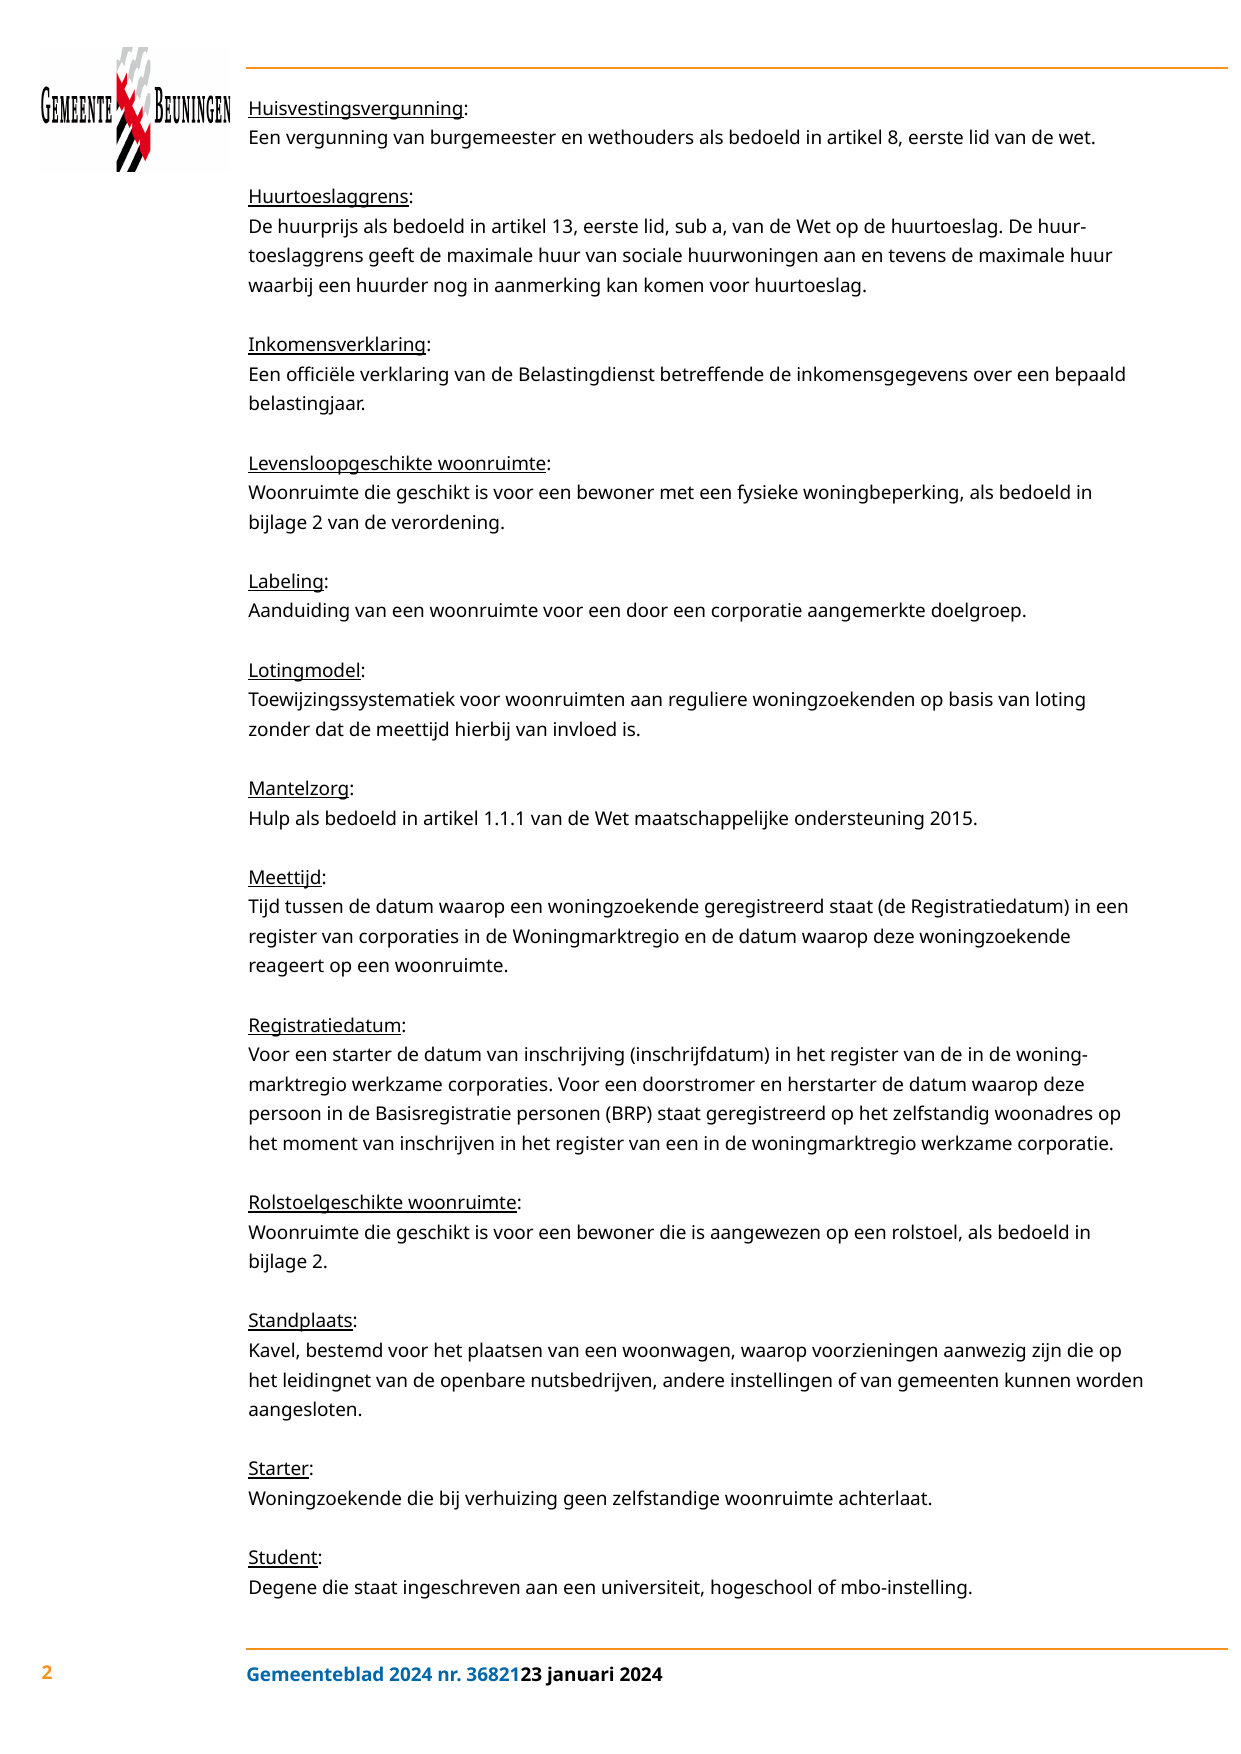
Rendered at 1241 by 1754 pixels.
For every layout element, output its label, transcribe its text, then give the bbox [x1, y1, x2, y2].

text Een officiële verklaring van de Belastingdienst betreffende de inkomensgegevens over een bepaald belastingjaar. [248, 361, 1152, 416]
text Rolstoelgeschikte woonruimte: [248, 1189, 1152, 1215]
text Inkomensverklaring: [248, 331, 1152, 357]
text Meettijd: [248, 864, 1152, 890]
text Voor een starter de datum van inschrijving (inschrijfdatum) in het register van de in de woning-marktregio werkzame corporaties. Voor een doorstromer en herstarter de datum waarop deze persoon in de Basisregistratie personen (BRP) staat geregistreerd op het zelfstandig woonadres op het moment van inschrijven in het register van een in de woningmarktregio werkzame corporatie. [248, 1041, 1152, 1156]
text Hulp als bedoeld in artikel 1.1.1 van de Wet maatschappelijke ondersteuning 2015. [248, 805, 1152, 831]
text Student: [248, 1544, 1152, 1570]
text Huurtoeslaggrens: [248, 183, 1152, 209]
text Registratiedatum: [248, 1012, 1152, 1038]
text Starter: [248, 1456, 1152, 1481]
text Lotingmodel: [248, 657, 1152, 683]
text Toewijzingssystematiek voor woonruimten aan reguliere woningzoekenden op basis van loting zonder dat de meettijd hierbij van invloed is. [248, 686, 1152, 742]
text Kavel, bestemd voor het plaatsen van een woonwagen, waarop voorzieningen aanwezig zijn die op het leidingnet van de openbare nutsbedrijven, andere instellingen of van gemeenten kunnen worden aangesloten. [248, 1337, 1152, 1422]
text Levensloopgeschikte woonruimte: [248, 450, 1152, 476]
text Mantelzorg: [248, 775, 1152, 801]
text Een vergunning van burgemeester en wethouders als bedoeld in artikel 8, eerste lid van de wet. [248, 124, 1152, 150]
text Labeling: [248, 568, 1152, 594]
text Tijd tussen de datum waarop een woningzoekende geregistreerd staat (de Registratiedatum) in een register van corporaties in de Woningmarktregio en de datum waarop deze woningzoekende reageert op een woonruimte. [248, 893, 1152, 978]
picture [41, 47, 231, 172]
text Huisvestingsvergunning: [248, 95, 1152, 121]
text Woonruimte die geschikt is voor een bewoner met een fysieke woningbeperking, als bedoeld in bijlage 2 van de verordening. [248, 479, 1152, 535]
text Woningzoekende die bij verhuizing geen zelfstandige woonruimte achterlaat. [248, 1485, 1152, 1511]
text De huurprijs als bedoeld in artikel 13, eerste lid, sub a, van de Wet op de huurtoeslag. De huur-toeslaggrens geeft de maximale huur van sociale huurwoningen aan en tevens de maximale huur waarbij een huurder nog in aanmerking kan komen voor huurtoeslag. [248, 213, 1152, 298]
text Aanduiding van een woonruimte voor een door een corporatie aangemerkte doelgroep. [248, 598, 1152, 623]
text Degene die staat ingeschreven aan een universiteit, hogeschool of mbo-instelling. [248, 1574, 1152, 1600]
text Standplaats: [248, 1308, 1152, 1333]
text Woonruimte die geschikt is voor een bewoner die is aangewezen op een rolstoel, als bedoeld in bijlage 2. [248, 1219, 1152, 1274]
